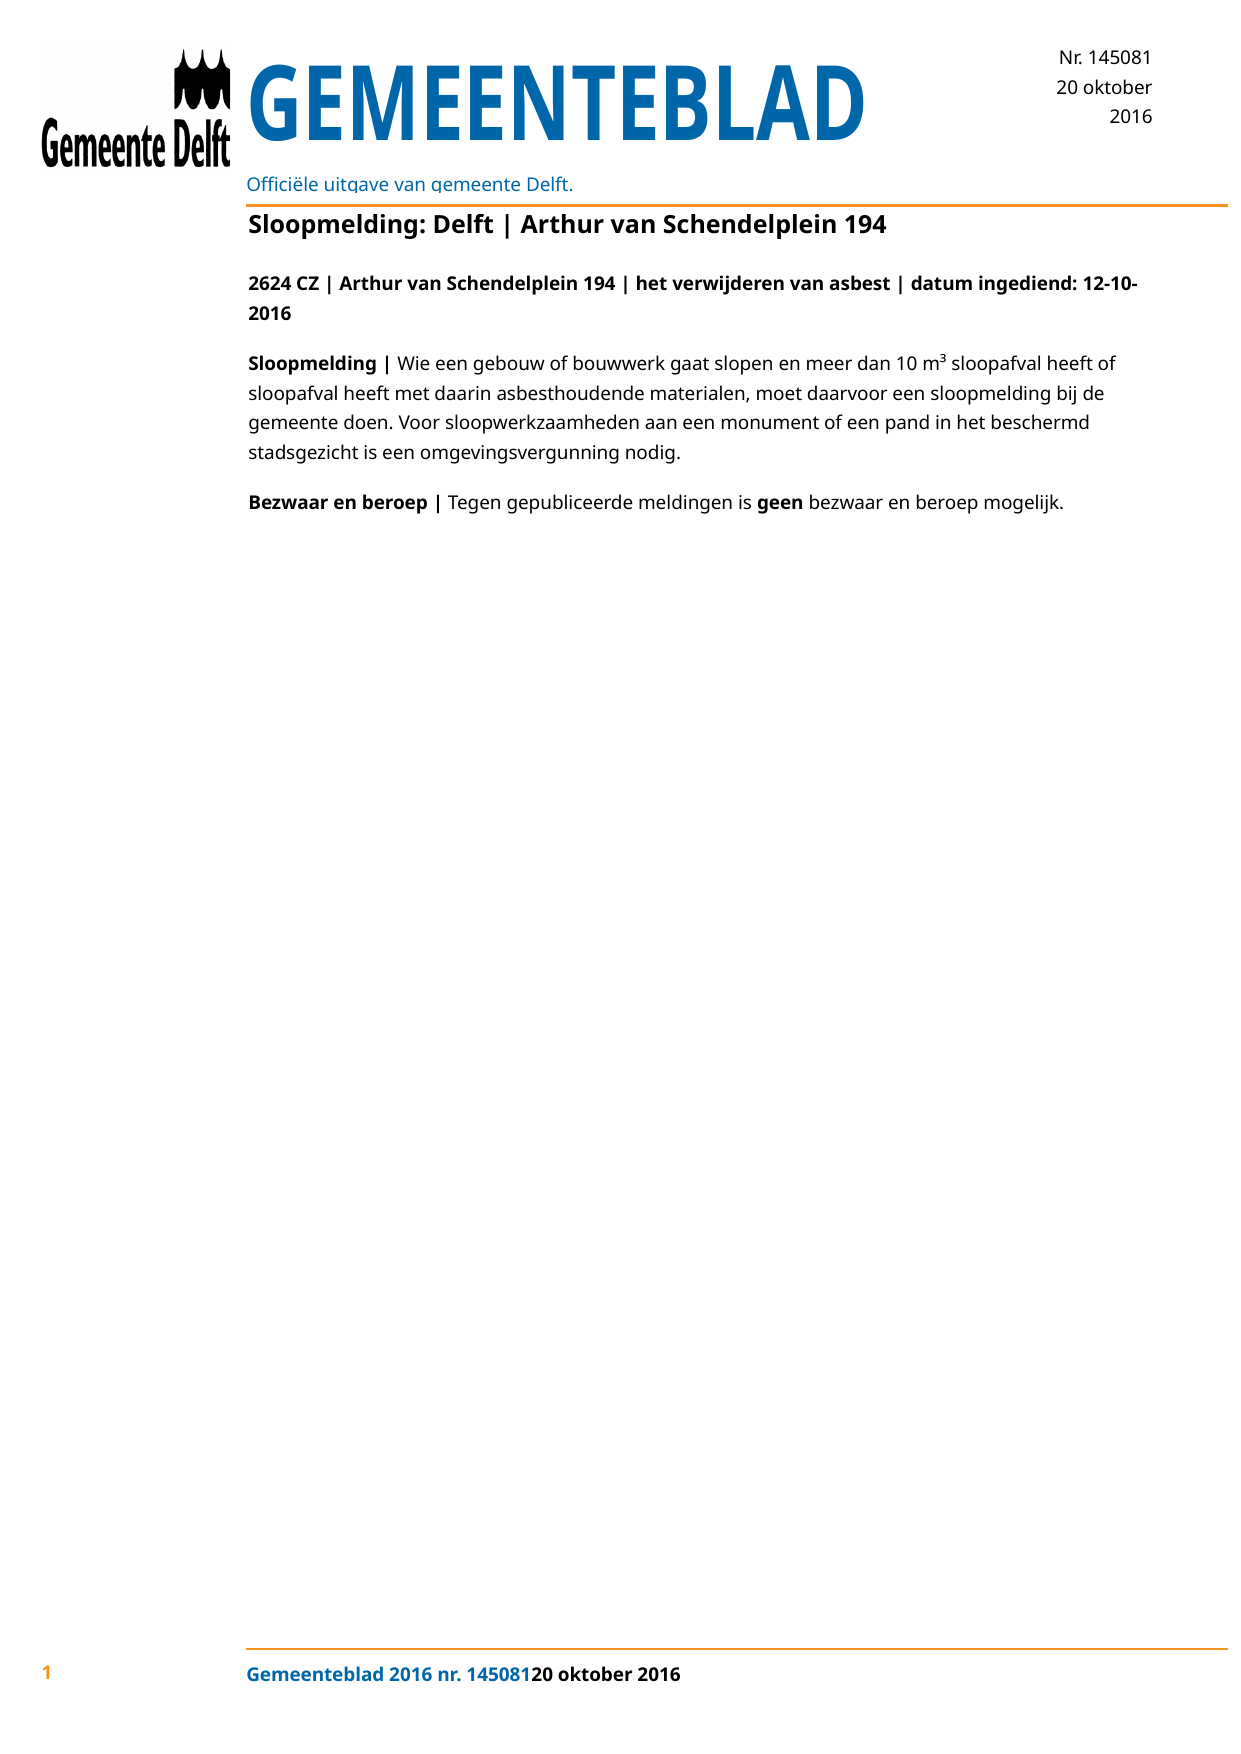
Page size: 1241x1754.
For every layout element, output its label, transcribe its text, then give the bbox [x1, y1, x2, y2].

text Bezwaar en beroep | Tegen gepubliceerde meldingen is geen bezwaar en beroep mogelijk. [248, 489, 1152, 515]
text Sloopmelding | Wie een gebouw of bouwwerk gaat slopen en meer dan 10 m³ sloopafval heeft of sloopafval heeft met daarin asbesthoudende materialen, moet daarvoor een sloopmelding bij de gemeente doen. Voor sloopwerkzaamheden aan een monument of een pand in het beschermd stadsgezicht is een omgevingsvergunning nodig. [248, 350, 1152, 465]
text Sloopmelding: Delft | Arthur van Schendelplein 194 [248, 207, 1152, 241]
picture [41, 47, 231, 172]
text 2624 CZ | Arthur van Schendelplein 194 | het verwijderen van asbest | datum ingediend: 12-10-2016 [248, 270, 1152, 326]
